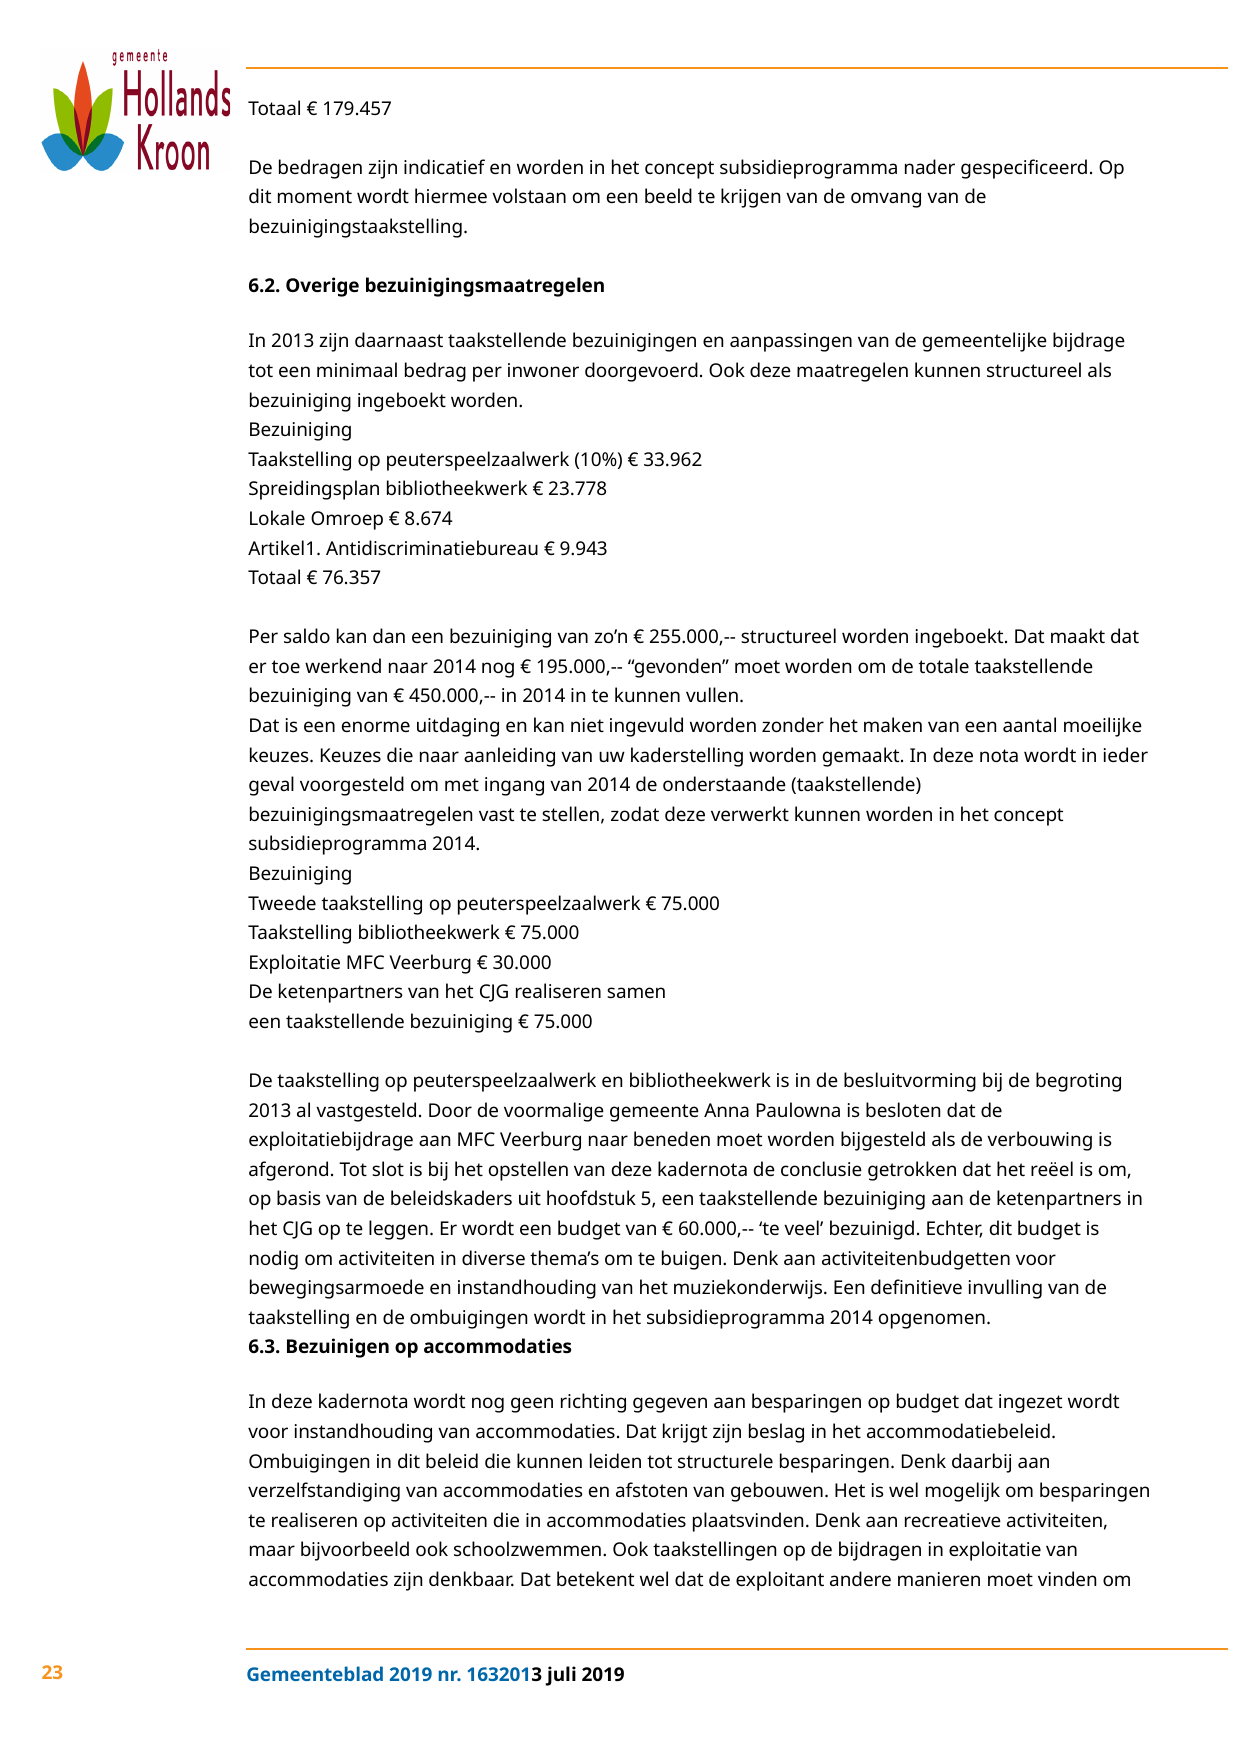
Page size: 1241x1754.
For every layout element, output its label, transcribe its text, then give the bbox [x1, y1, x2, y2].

text In 2013 zijn daarnaast taakstellende bezuinigingen en aanpassingen van de gemeentelijke bijdrage tot een minimaal bedrag per inwoner doorgevoerd. Ook deze maatregelen kunnen structureel als bezuiniging ingeboekt worden. [248, 328, 1152, 412]
text Tweede taakstelling op peuterspeelzaalwerk € 75.000 [248, 890, 1152, 915]
text Totaal € 179.457 [248, 95, 1152, 121]
text Taakstelling bibliotheekwerk € 75.000 [248, 919, 1152, 945]
text Bezuiniging [248, 416, 1152, 442]
text Artikel1. Antidiscriminatiebureau € 9.943 [248, 535, 1152, 560]
text Bezuiniging [248, 860, 1152, 886]
text Dat is een enorme uitdaging en kan niet ingevuld worden zonder het maken van een aantal moeilijke keuzes. Keuzes die naar aanleiding van uw kaderstelling worden gemaakt. In deze nota wordt in ieder geval voorgesteld om met ingang van 2014 de onderstaande (taakstellende) bezuinigingsmaatregelen vast te stellen, zodat deze verwerkt kunnen worden in het concept subsidieprogramma 2014. [248, 712, 1152, 856]
text De ketenpartners van het CJG realiseren samen [248, 978, 1152, 1004]
text De bedragen zijn indicatief en worden in het concept subsidieprogramma nader gespecificeerd. Op dit moment wordt hiermee volstaan om een beeld te krijgen van de omvang van de bezuinigingstaakstelling. [248, 154, 1152, 239]
text een taakstellende bezuiniging € 75.000 [248, 1008, 1152, 1034]
text Per saldo kan dan een bezuiniging van zo’n € 255.000,-- structureel worden ingeboekt. Dat maakt dat er toe werkend naar 2014 nog € 195.000,-- “gevonden” moet worden om de totale taakstellende bezuiniging van € 450.000,-- in 2014 in te kunnen vullen. [248, 623, 1152, 708]
text Exploitatie MFC Veerburg € 30.000 [248, 949, 1152, 974]
text 6.3. Bezuinigen op accommodaties [248, 1333, 1152, 1359]
text Totaal € 76.357 [248, 564, 1152, 590]
text Spreidingsplan bibliotheekwerk € 23.778 [248, 476, 1152, 501]
text 6.2. Overige bezuinigingsmaatregelen [248, 272, 1152, 298]
text In deze kadernota wordt nog geen richting gegeven aan besparingen op budget dat ingezet wordt voor instandhouding van accommodaties. Dat krijgt zijn beslag in het accommodatiebeleid. Ombuigingen in dit beleid die kunnen leiden tot structurele besparingen. Denk daarbij aan verzelfstandiging van accommodaties en afstoten van gebouwen. Het is wel mogelijk om besparingen te realiseren op activiteiten die in accommodaties plaatsvinden. Denk aan recreatieve activiteiten, maar bijvoorbeeld ook schoolzwemmen. Ook taakstellingen op de bijdragen in exploitatie van accommodaties zijn denkbaar. Dat betekent wel dat de exploitant andere manieren moet vinden om [248, 1389, 1152, 1592]
text De taakstelling op peuterspeelzaalwerk en bibliotheekwerk is in de besluitvorming bij de begroting 2013 al vastgesteld. Door de voormalige gemeente Anna Paulowna is besloten dat de exploitatiebijdrage aan MFC Veerburg naar beneden moet worden bijgesteld als de verbouwing is afgerond. Tot slot is bij het opstellen van deze kadernota de conclusie getrokken dat het reëel is om, op basis van de beleidskaders uit hoofdstuk 5, een taakstellende bezuiniging aan de ketenpartners in het CJG op te leggen. Er wordt een budget van € 60.000,-- ‘te veel’ bezuinigd. Echter, dit budget is nodig om activiteiten in diverse thema’s om te buigen. Denk aan activiteitenbudgetten voor bewegingsarmoede en instandhouding van het muziekonderwijs. Een definitieve invulling van de taakstelling en de ombuigingen wordt in het subsidieprogramma 2014 opgenomen. [248, 1067, 1152, 1329]
text Taakstelling op peuterspeelzaalwerk (10%) € 33.962 [248, 446, 1152, 472]
picture [41, 47, 231, 172]
text Lokale Omroep € 8.674 [248, 505, 1152, 531]
